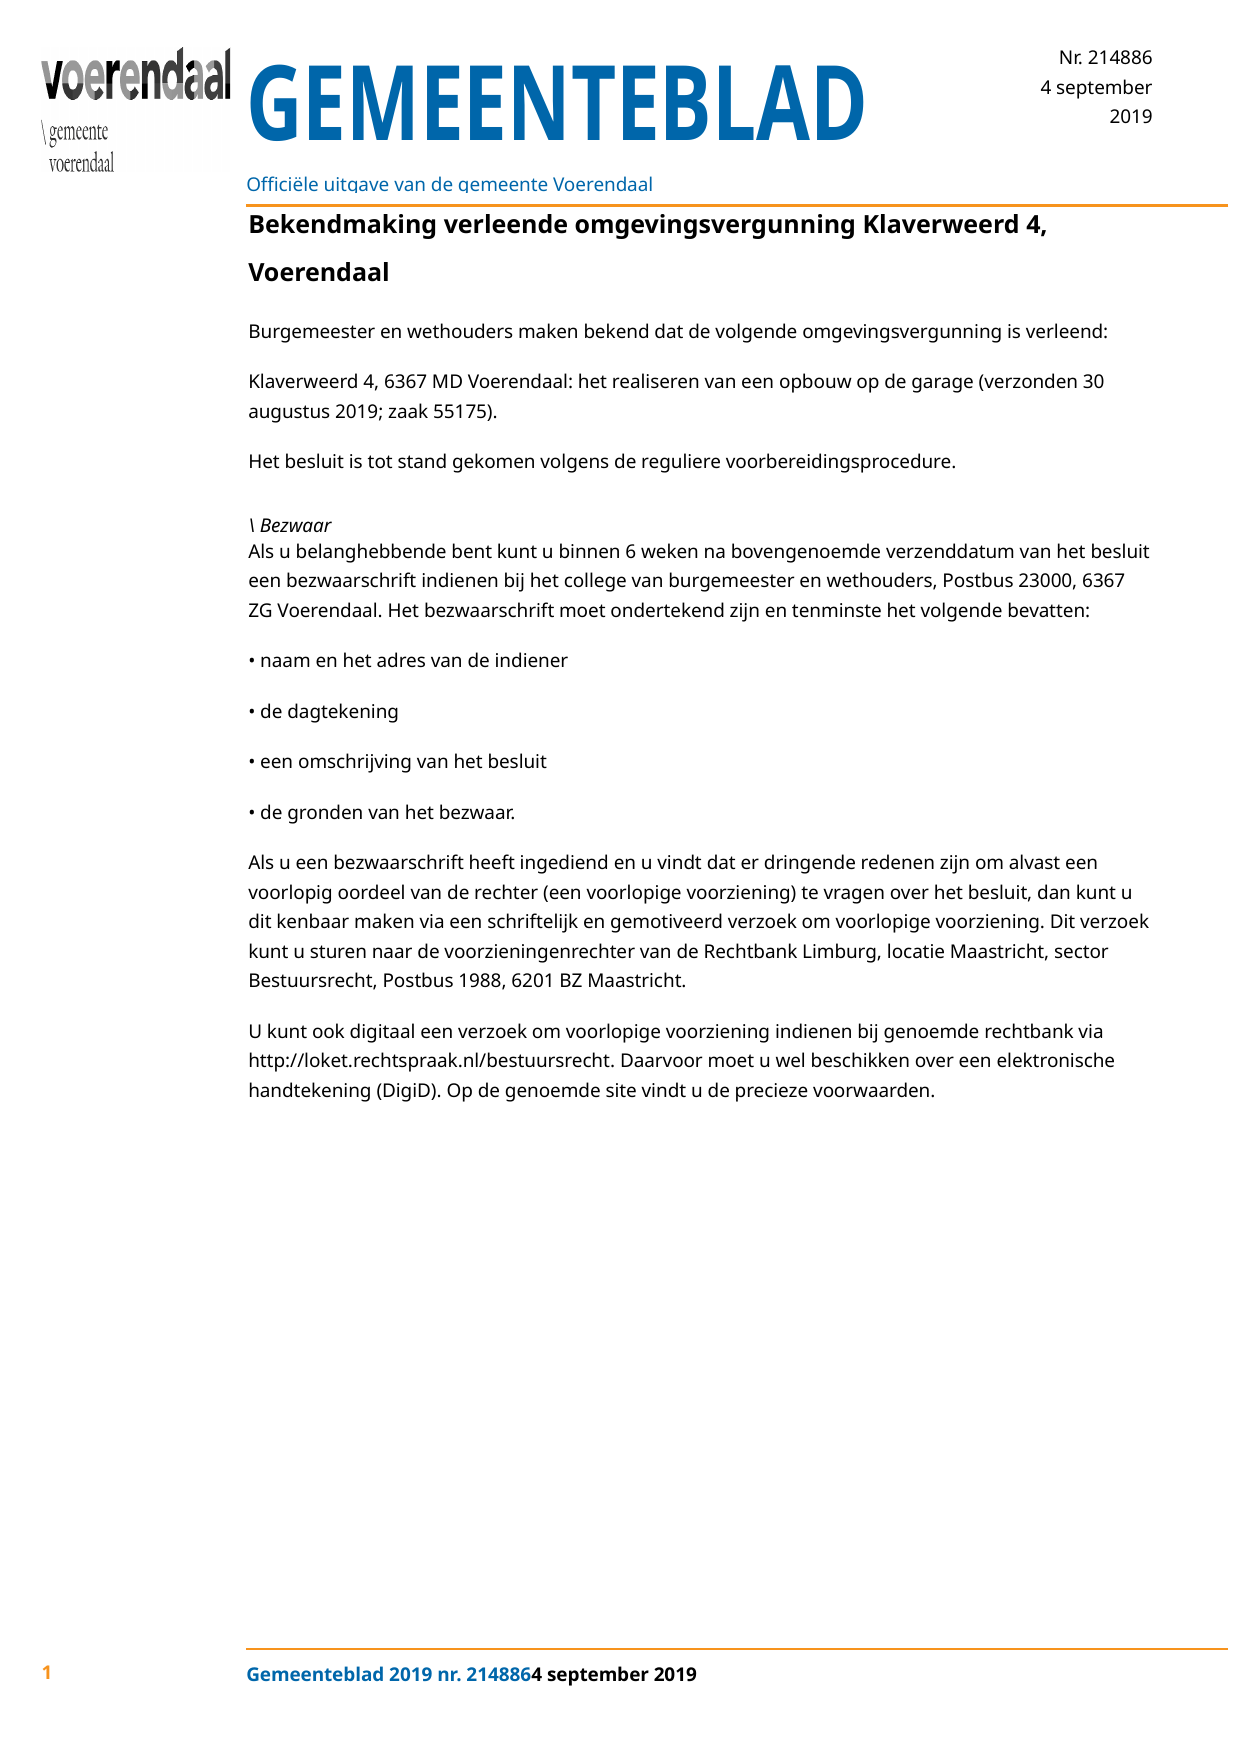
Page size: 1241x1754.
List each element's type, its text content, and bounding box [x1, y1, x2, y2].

text Als u belanghebbende bent kunt u binnen 6 weken na bovengenoemde verzenddatum van het besluit een bezwaarschrift indienen bij het college van burgemeester en wethouders, Postbus 23000, 6367 ZG Voerendaal. Het bezwaarschrift moet ondertekend zijn en tenminste het volgende bevatten: [248, 538, 1152, 623]
picture [41, 47, 231, 172]
text • naam en het adres van de indiener [248, 648, 1152, 673]
text Klaverweerd 4, 6367 MD Voerendaal: het realiseren van een opbouw op de garage (verzonden 30 augustus 2019; zaak 55175). [248, 368, 1152, 424]
text • de dagtekening [248, 698, 1152, 724]
text Het besluit is tot stand gekomen volgens de reguliere voorbereidingsprocedure. [248, 448, 1152, 474]
text • een omschrijving van het besluit [248, 748, 1152, 774]
text • de gronden van het bezwaar. [248, 799, 1152, 824]
text Bekendmaking verleende omgevingsvergunning Klaverweerd 4, Voerendaal [248, 207, 1152, 288]
text Als u een bezwaarschrift heeft ingediend en u vindt dat er dringende redenen zijn om alvast een voorlopig oordeel van de rechter (een voorlopige voorziening) te vragen over het besluit, dan kunt u dit kenbaar maken via een schriftelijk en gemotiveerd verzoek om voorlopige voorziening. Dit verzoek kunt u sturen naar de voorzieningenrechter van de Rechtbank Limburg, locatie Maastricht, sector Bestuursrecht, Postbus 1988, 6201 BZ Maastricht. [248, 849, 1152, 993]
text U kunt ook digitaal een verzoek om voorlopige voorziening indienen bij genoemde rechtbank via http://loket.rechtspraak.nl/bestuursrecht. Daarvoor moet u wel beschikken over een elektronische handtekening (DigiD). Op de genoemde site vindt u de precieze voorwaarden. [248, 1018, 1152, 1103]
text \ Bezwaar [248, 512, 1152, 538]
text Burgemeester en wethouders maken bekend dat de volgende omgevingsvergunning is verleend: [248, 318, 1152, 344]
